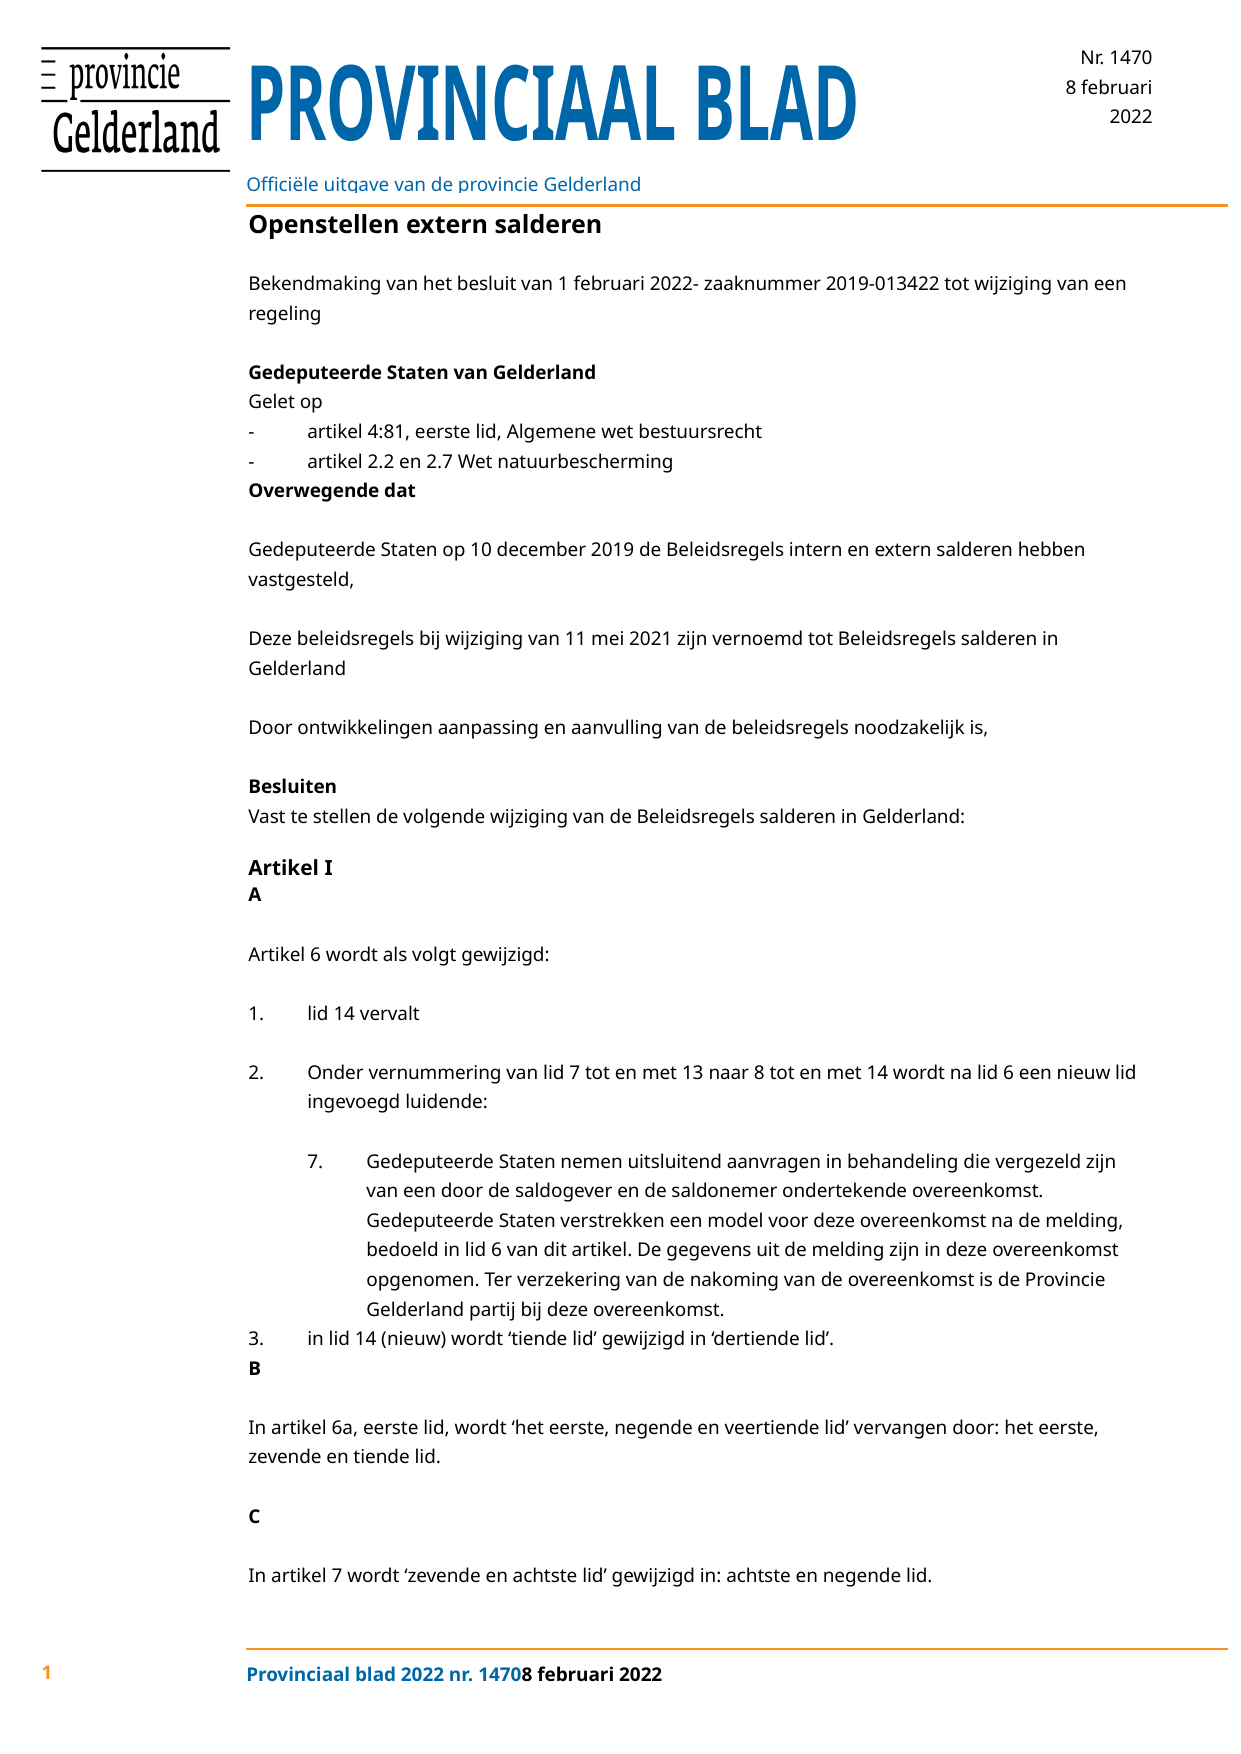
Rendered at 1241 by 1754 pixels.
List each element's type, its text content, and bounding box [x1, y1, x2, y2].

list lid 14 vervalt [248, 1000, 1152, 1026]
text A [248, 882, 1152, 907]
text Besluiten [248, 773, 1152, 799]
text B [248, 1355, 1152, 1381]
list Onder vernummering van lid 7 tot en met 13 naar 8 tot en met 14 wordt na lid 6 een nieuw lid ingevoegd luidende: [248, 1059, 1152, 1114]
text Door ontwikkelingen aanpassing en aanvulling van de beleidsregels noodzakelijk is, [248, 714, 1152, 740]
text Gedeputeerde Staten op 10 december 2019 de Beleidsregels intern en extern salderen hebben vastgesteld, [248, 537, 1152, 592]
list artikel 2.2 en 2.7 Wet natuurbescherming [248, 448, 1152, 473]
text Bekendmaking van het besluit van 1 februari 2022- zaaknummer 2019-013422 tot wijziging van een regeling [248, 270, 1152, 326]
text C [248, 1503, 1152, 1529]
list Gedeputeerde Staten nemen uitsluitend aanvragen in behandeling die vergezeld zijn van een door de saldogever en de saldonemer ondertekende overeenkomst. Gedeputeerde Staten verstrekken een model voor deze overeenkomst na de melding, bedoeld in lid 6 van dit artikel. De gegevens uit de melding zijn in deze overeenkomst opgenomen. Ter verzekering van de nakoming van de overeenkomst is de Provincie Gelderland partij bij deze overeenkomst. [307, 1148, 1152, 1322]
text Vast te stellen de volgende wijziging van de Beleidsregels salderen in Gelderland: [248, 803, 1152, 828]
text Openstellen extern salderen [248, 207, 1152, 241]
list in lid 14 (nieuw) wordt ‘tiende lid’ gewijzigd in ‘dertiende lid’. [248, 1325, 1152, 1351]
text Gelet op [248, 389, 1152, 414]
text Overwegende dat [248, 477, 1152, 503]
list artikel 4:81, eerste lid, Algemene wet bestuursrecht [248, 418, 1152, 444]
text Gedeputeerde Staten van Gelderland [248, 359, 1152, 385]
text In artikel 6a, eerste lid, wordt ‘het eerste, negende en veertiende lid’ vervangen door: het eerste, zevende en tiende lid. [248, 1414, 1152, 1469]
text Deze beleidsregels bij wijziging van 11 mei 2021 zijn vernoemd tot Beleidsregels salderen in Gelderland [248, 625, 1152, 681]
text Artikel I [248, 853, 1152, 882]
picture [41, 47, 231, 172]
text In artikel 7 wordt ‘zevende en achtste lid’ gewijzigd in: achtste en negende lid. [248, 1562, 1152, 1588]
text Artikel 6 wordt als volgt gewijzigd: [248, 941, 1152, 967]
